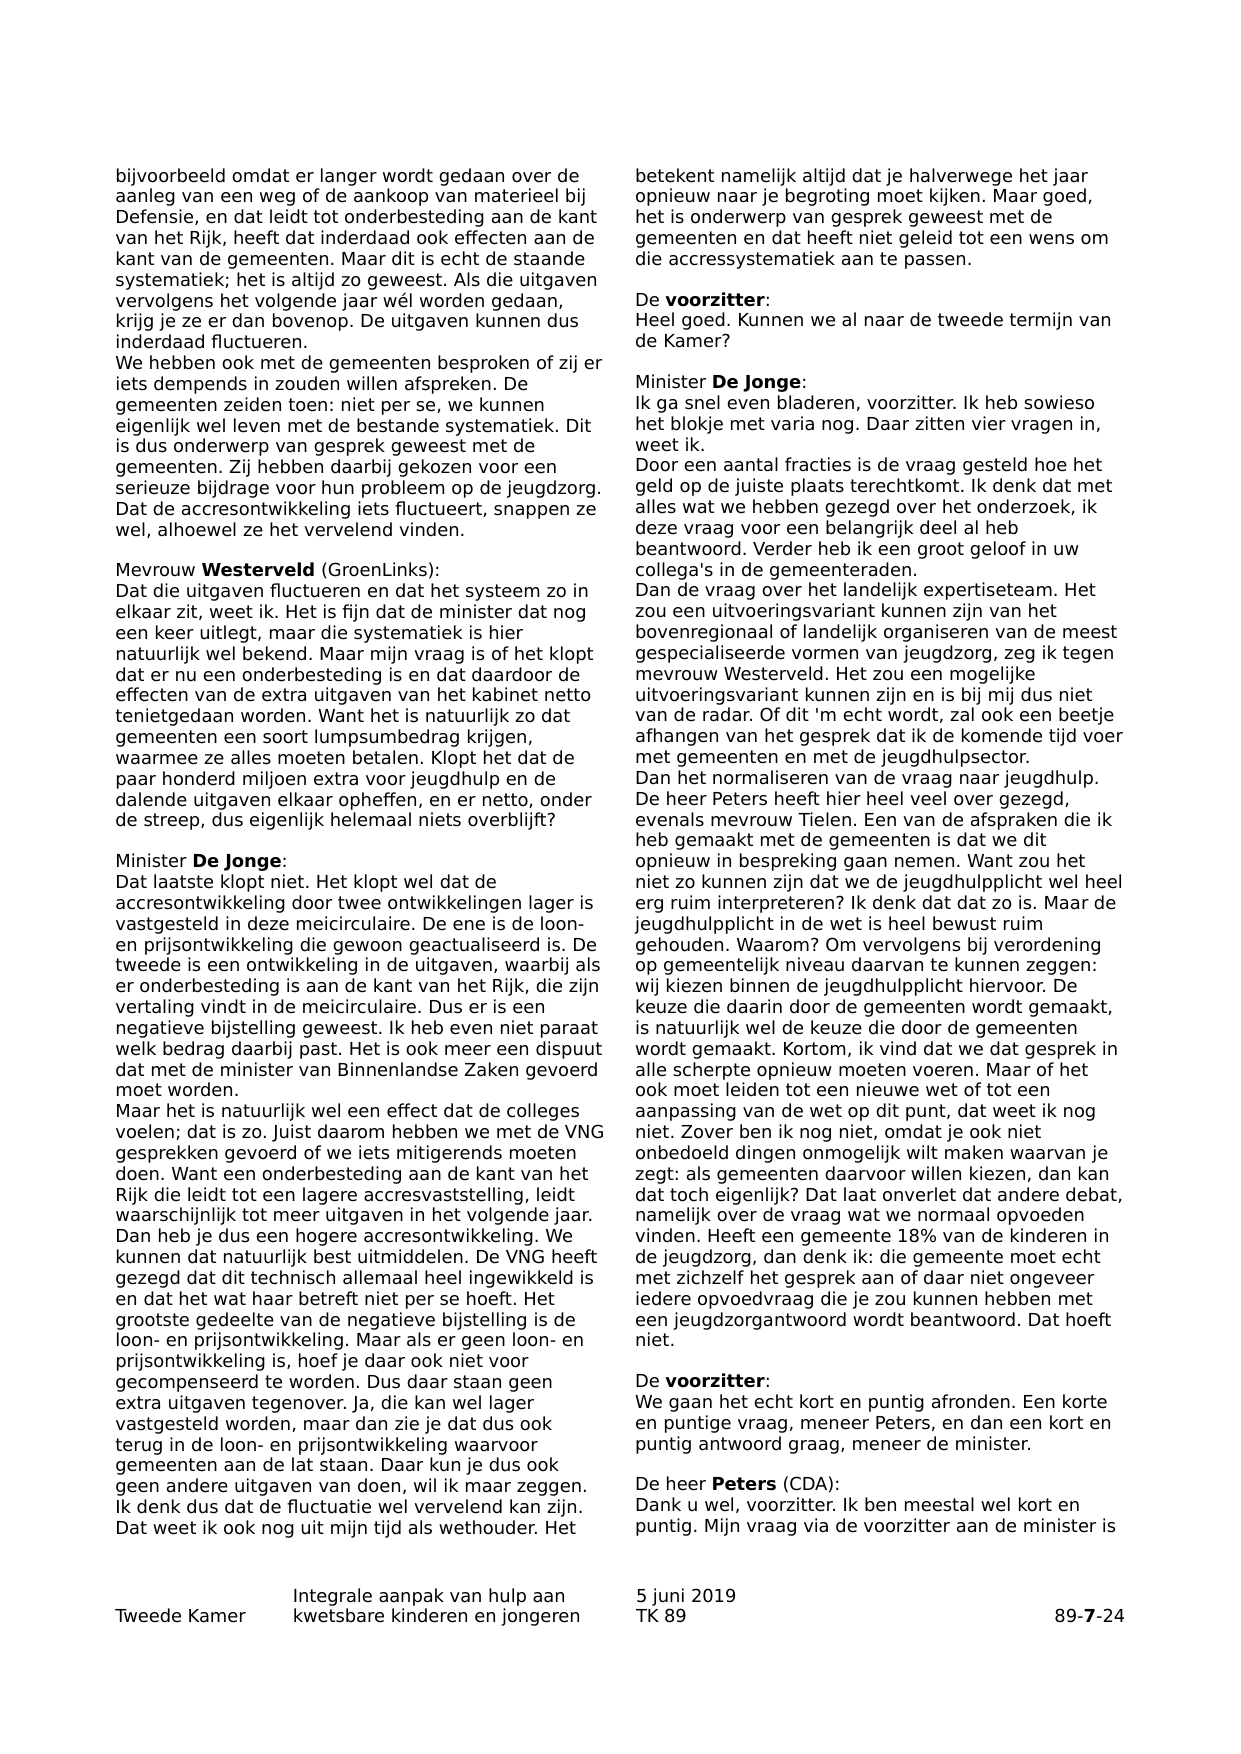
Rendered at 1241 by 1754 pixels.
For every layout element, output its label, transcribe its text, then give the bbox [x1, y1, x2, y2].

text De voorzitter: [635, 289, 1125, 310]
text Dan de vraag over het landelijk expertiseteam. Het zou een uitvoeringsvariant kunnen zijn van het bovenregionaal of landelijk organiseren van de meest gespecialiseerde vormen van jeugdzorg, zeg ik tegen mevrouw Westerveld. Het zou een mogelijke uitvoeringsvariant kunnen zijn en is bij mij dus niet van de radar. Of dit 'm echt wordt, zal ook een beetje afhangen van het gesprek dat ik de komende tijd voer met gemeenten en met de jeugdhulpsector. [635, 580, 1125, 768]
text De heer Peters (CDA): [635, 1474, 1125, 1495]
text Maar het is natuurlijk wel een effect dat de colleges voelen; dat is zo. Juist daarom hebben we met de VNG gesprekken gevoerd of we iets mitigerends moeten doen. Want een onderbesteding aan de kant van het Rijk die leidt tot een lagere accresvaststelling, leidt waarschijnlijk tot meer uitgaven in het volgende jaar. Dan heb je dus een hogere accresontwikkeling. We kunnen dat natuurlijk best uitmiddelen. De VNG heeft gezegd dat dit technisch allemaal heel ingewikkeld is en dat het wat haar betreft niet per se hoeft. Het grootste gedeelte van de negatieve bijstelling is de loon- en prijsontwikkeling. Maar als er geen loon- en prijsontwikkeling is, hoef je daar ook niet voor gecompenseerd te worden. Dus daar staan geen extra uitgaven tegenover. Ja, die kan wel lager vastgesteld worden, maar dan zie je dat dus ook terug in de loon- en prijsontwikkeling waarvoor gemeenten aan de lat staan. Daar kun je dus ook geen andere uitgaven van doen, wil ik maar zeggen. [115, 1101, 605, 1497]
text Dank u wel, voorzitter. Ik ben meestal wel kort en puntig. Mijn vraag via de voorzitter aan de minister is [635, 1495, 1125, 1537]
text Mevrouw Westerveld (GroenLinks): [115, 560, 605, 581]
text Heel goed. Kunnen we al naar de tweede termijn van de Kamer? [635, 310, 1125, 352]
text Dat die uitgaven fluctueren en dat het systeem zo in elkaar zit, weet ik. Het is fijn dat de minister dat nog een keer uitlegt, maar die systematiek is hier natuurlijk wel bekend. Maar mijn vraag is of het klopt dat er nu een onderbesteding is en dat daardoor de effecten van de extra uitgaven van het kabinet netto tenietgedaan worden. Want het is natuurlijk zo dat gemeenten een soort lumpsumbedrag krijgen, waarmee ze alles moeten betalen. Klopt het dat de paar honderd miljoen extra voor jeugdhulp en de dalende uitgaven elkaar opheffen, en er netto, onder de streep, dus eigenlijk helemaal niets overblijft? [115, 581, 605, 831]
text Ik ga snel even bladeren, voorzitter. Ik heb sowieso het blokje met varia nog. Daar zitten vier vragen in, weet ik. [635, 393, 1125, 455]
text De voorzitter: [635, 1371, 1125, 1392]
text betekent namelijk altijd dat je halverwege het jaar opnieuw naar je begroting moet kijken. Maar goed, het is onderwerp van gesprek geweest met de gemeenten en dat heeft niet geleid tot een wens om die accressystematiek aan te passen. [635, 165, 1125, 269]
text We gaan het echt kort en puntig afronden. Een korte en puntige vraag, meneer Peters, en dan een kort en puntig antwoord graag, meneer de minister. [635, 1392, 1125, 1454]
text Ik denk dus dat de fluctuatie wel vervelend kan zijn. Dat weet ik ook nog uit mijn tijd als wethouder. Het [115, 1497, 605, 1538]
text Minister De Jonge: [635, 372, 1125, 393]
text Minister De Jonge: [115, 851, 605, 872]
text We hebben ook met de gemeenten besproken of zij er iets dempends in zouden willen afspreken. De gemeenten zeiden toen: niet per se, we kunnen eigenlijk wel leven met de bestande systematiek. Dit is dus onderwerp van gesprek geweest met de gemeenten. Zij hebben daarbij gekozen voor een serieuze bijdrage voor hun probleem op de jeugdzorg. Dat de accresontwikkeling iets fluctueert, snappen ze wel, alhoewel ze het vervelend vinden. [115, 353, 605, 540]
text Dat laatste klopt niet. Het klopt wel dat de accresontwikkeling door twee ontwikkelingen lager is vastgesteld in deze meicirculaire. De ene is de loon- en prijsontwikkeling die gewoon geactualiseerd is. De tweede is een ontwikkeling in de uitgaven, waarbij als er onderbesteding is aan de kant van het Rijk, die zijn vertaling vindt in de meicirculaire. Dus er is een negatieve bijstelling geweest. Ik heb even niet paraat welk bedrag daarbij past. Het is ook meer een dispuut dat met de minister van Binnenlandse Zaken gevoerd moet worden. [115, 872, 605, 1101]
text Door een aantal fracties is de vraag gesteld hoe het geld op de juiste plaats terechtkomt. Ik denk dat met alles wat we hebben gezegd over het onderzoek, ik deze vraag voor een belangrijk deel al heb beantwoord. Verder heb ik een groot geloof in uw collega's in de gemeenteraden. [635, 455, 1125, 580]
text bijvoorbeeld omdat er langer wordt gedaan over de aanleg van een weg of de aankoop van materieel bij Defensie, en dat leidt tot onderbesteding aan de kant van het Rijk, heeft dat inderdaad ook effecten aan de kant van de gemeenten. Maar dit is echt de staande systematiek; het is altijd zo geweest. Als die uitgaven vervolgens het volgende jaar wél worden gedaan, krijg je ze er dan bovenop. De uitgaven kunnen dus inderdaad fluctueren. [115, 165, 605, 353]
text Dan het normaliseren van de vraag naar jeugdhulp. De heer Peters heeft hier heel veel over gezegd, evenals mevrouw Tielen. Een van de afspraken die ik heb gemaakt met de gemeenten is dat we dit opnieuw in bespreking gaan nemen. Want zou het niet zo kunnen zijn dat we de jeugdhulpplicht wel heel erg ruim interpreteren? Ik denk dat dat zo is. Maar de jeugdhulpplicht in de wet is heel bewust ruim gehouden. Waarom? Om vervolgens bij verordening op gemeentelijk niveau daarvan te kunnen zeggen: wij kiezen binnen de jeugdhulpplicht hiervoor. De keuze die daarin door de gemeenten wordt gemaakt, is natuurlijk wel de keuze die door de gemeenten wordt gemaakt. Kortom, ik vind dat we dat gesprek in alle scherpte opnieuw moeten voeren. Maar of het ook moet leiden tot een nieuwe wet of tot een aanpassing van de wet op dit punt, dat weet ik nog niet. Zover ben ik nog niet, omdat je ook niet onbedoeld dingen onmogelijk wilt maken waarvan je zegt: als gemeenten daarvoor willen kiezen, dan kan dat toch eigenlijk? Dat laat onverlet dat andere debat, namelijk over de vraag wat we normaal opvoeden vinden. Heeft een gemeente 18% van de kinderen in de jeugdzorg, dan denk ik: die gemeente moet echt met zichzelf het gesprek aan of daar niet ongeveer iedere opvoedvraag die je zou kunnen hebben met een jeugdzorgantwoord wordt beantwoord. Dat hoeft niet. [635, 768, 1125, 1351]
